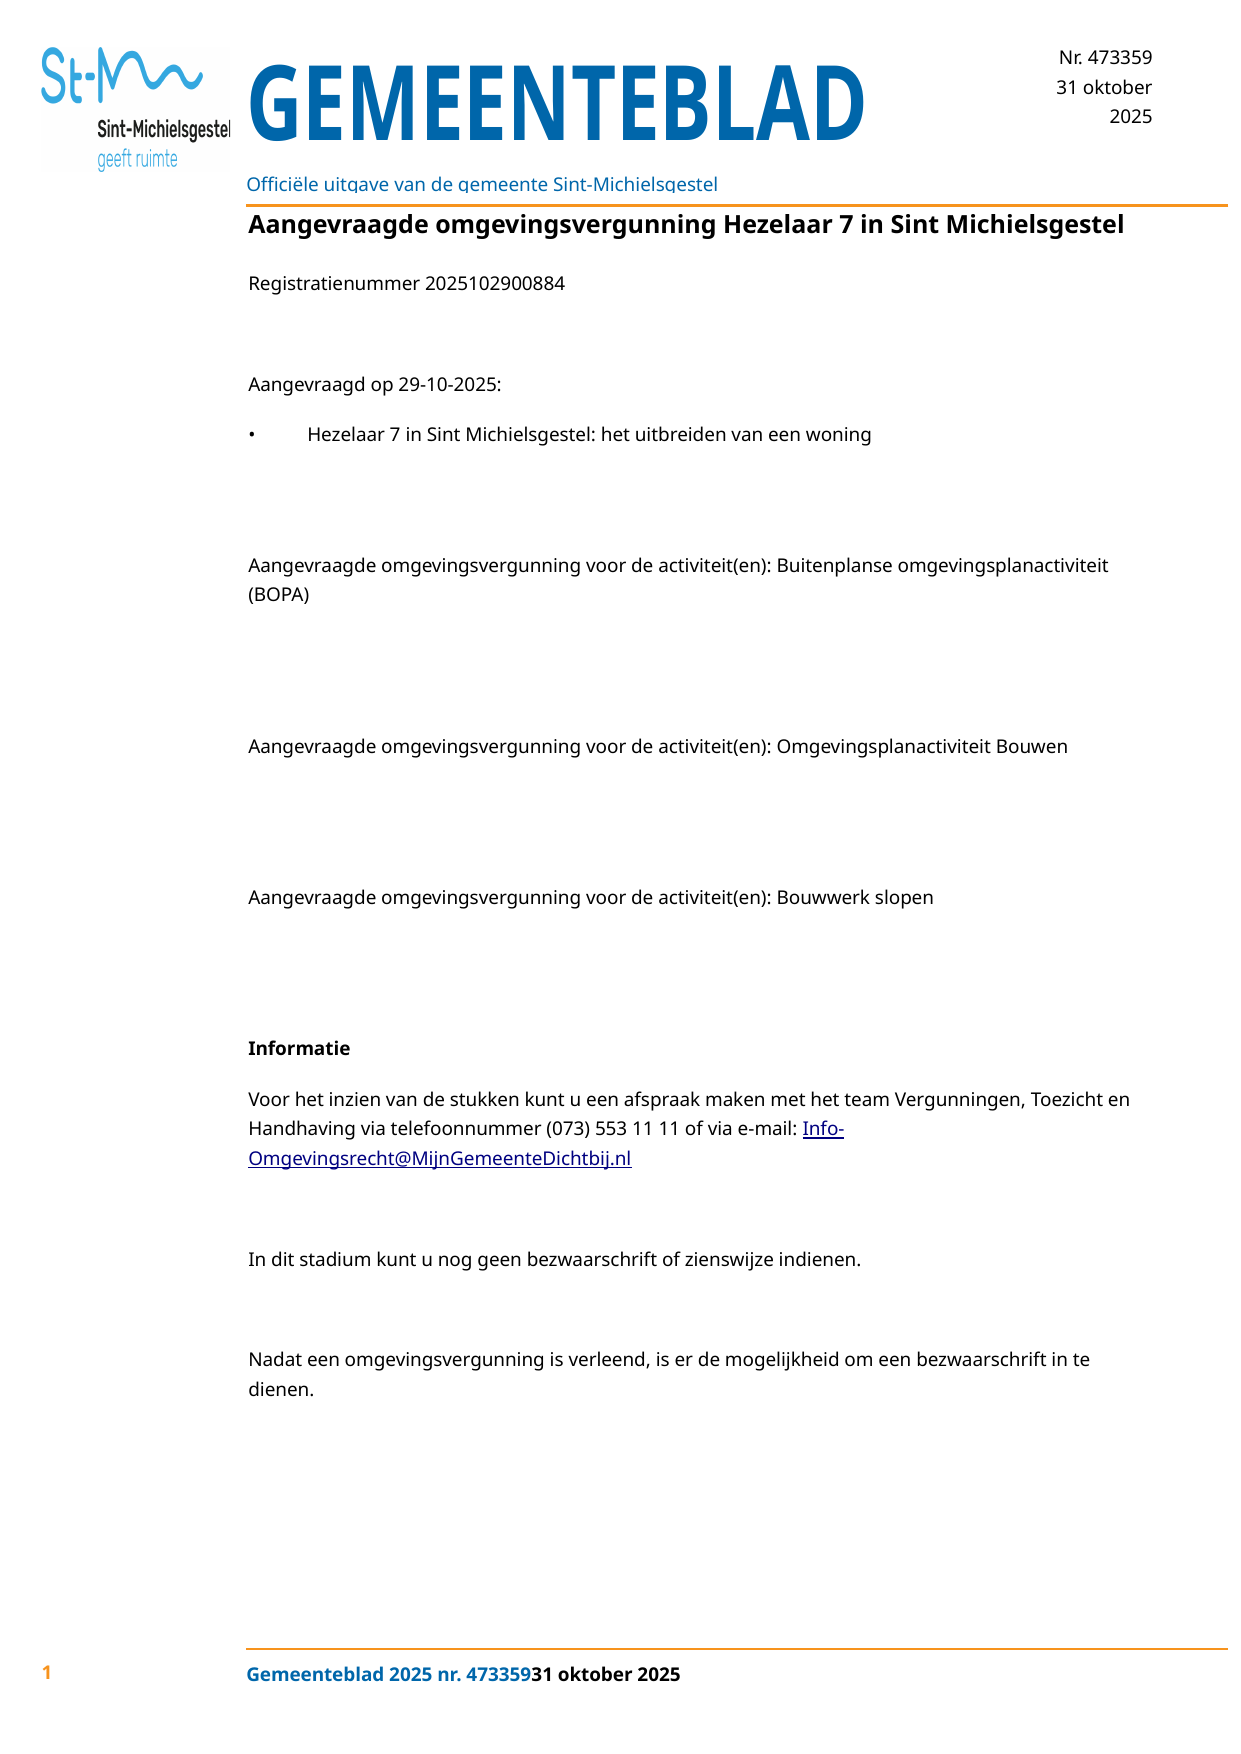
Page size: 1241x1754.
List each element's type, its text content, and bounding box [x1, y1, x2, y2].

picture [41, 47, 231, 172]
text Nadat een omgevingsvergunning is verleend, is er de mogelijkheid om een bezwaarschrift in te dienen. [248, 1347, 1152, 1402]
text Registratienummer 2025102900884 [248, 270, 1152, 296]
list Hezelaar 7 in Sint Michielsgestel: het uitbreiden van een woning [248, 422, 1152, 447]
text Aangevraagd op 29-10-2025: [248, 371, 1152, 397]
text Voor het inzien van de stukken kunt u een afspraak maken met het team Vergunningen, Toezicht en Handhaving via telefoonnummer (073) 553 11 11 of via e-mail: Info-Omgevingsrecht@MijnGemeenteDichtbij.nl [248, 1086, 1152, 1171]
text In dit stadium kunt u nog geen bezwaarschrift of zienswijze indienen. [248, 1246, 1152, 1271]
text Informatie [248, 1035, 1152, 1061]
text Aangevraagde omgevingsvergunning voor de activiteit(en): Buitenplanse omgevingsplanactiviteit (BOPA) [248, 552, 1152, 607]
text Aangevraagde omgevingsvergunning voor de activiteit(en): Omgevingsplanactiviteit Bouwen [248, 733, 1152, 758]
text Aangevraagde omgevingsvergunning Hezelaar 7 in Sint Michielsgestel [248, 207, 1152, 241]
text Aangevraagde omgevingsvergunning voor de activiteit(en): Bouwwerk slopen [248, 884, 1152, 910]
